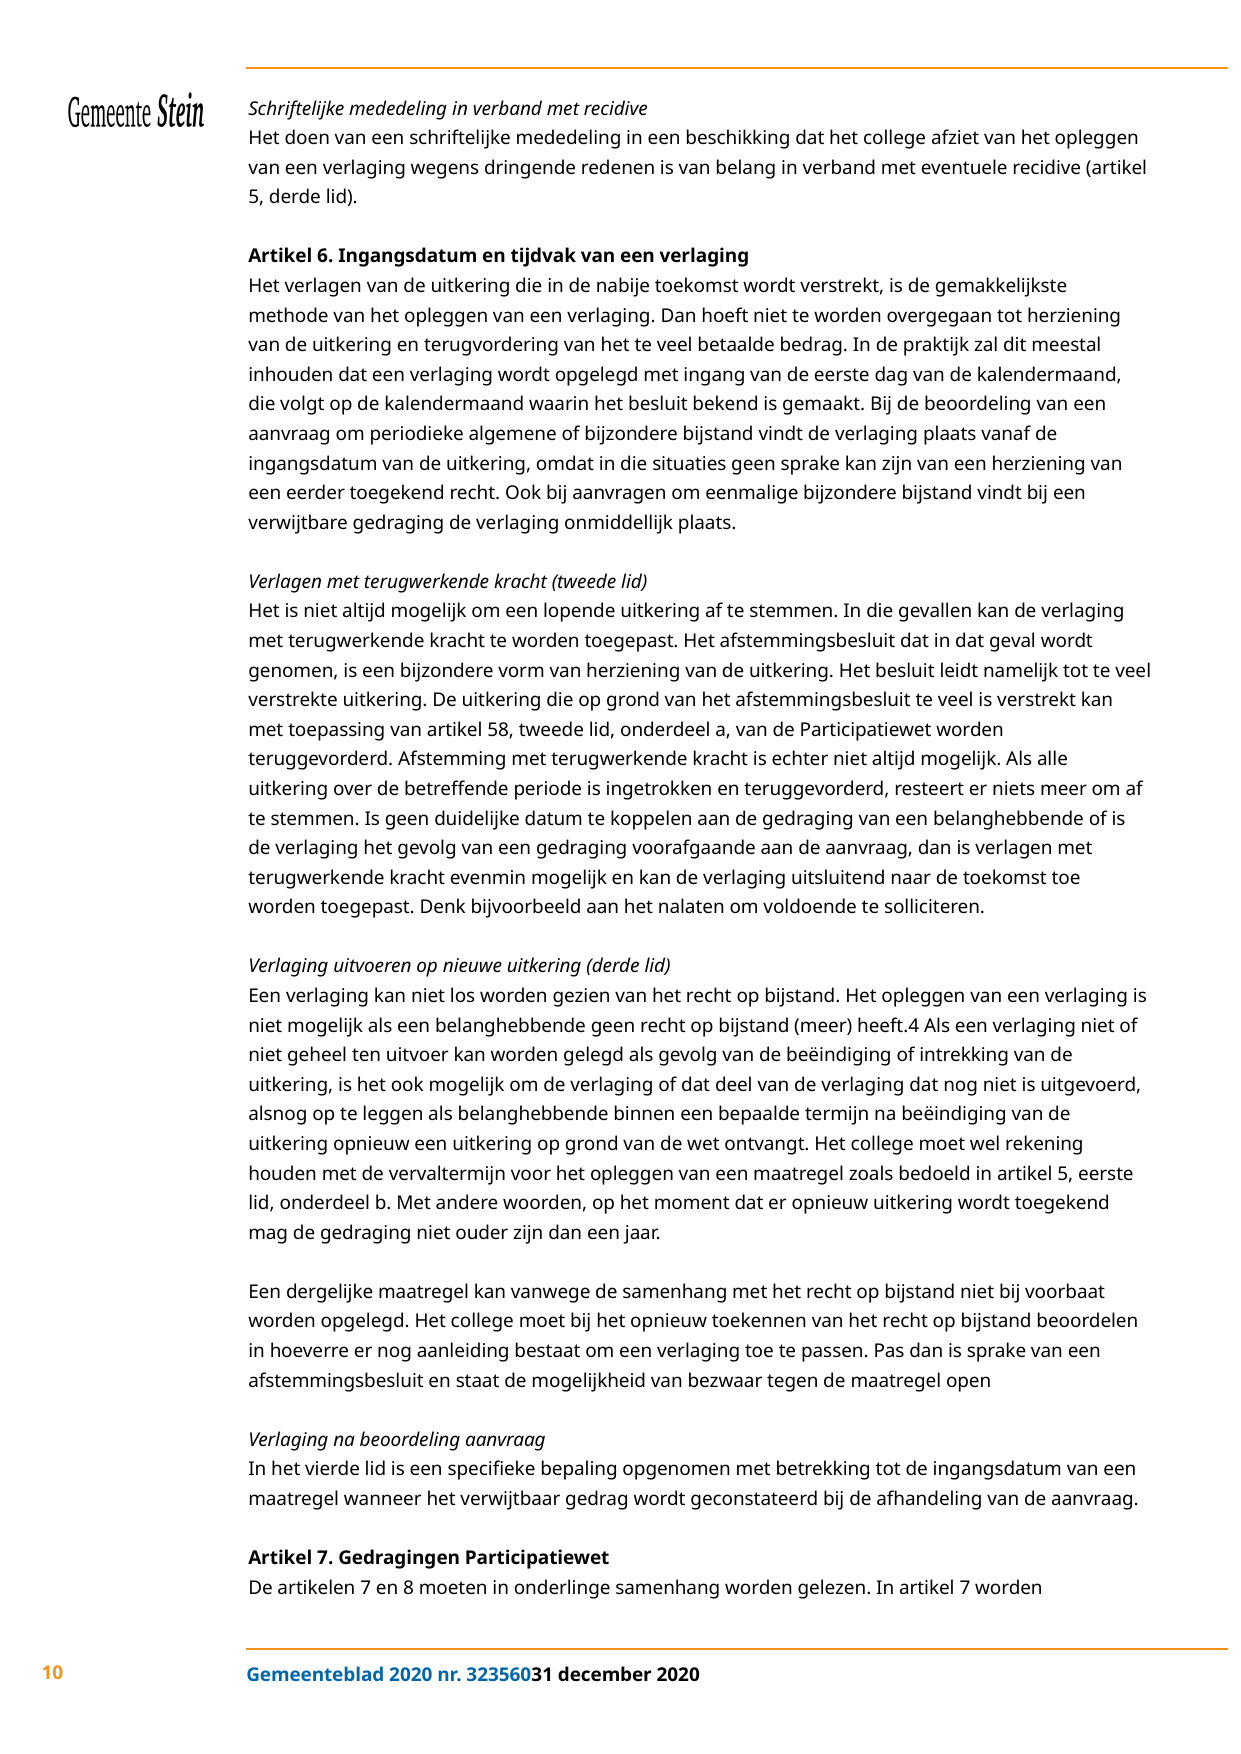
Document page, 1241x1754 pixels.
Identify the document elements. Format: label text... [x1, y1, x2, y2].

text Het is niet altijd mogelijk om een lopende uitkering af te stemmen. In die gevallen kan de verlaging met terugwerkende kracht te worden toegepast. Het afstemmingsbesluit dat in dat geval wordt genomen, is een bijzondere vorm van herziening van de uitkering. Het besluit leidt namelijk tot te veel verstrekte uitkering. De uitkering die op grond van het afstemmingsbesluit te veel is verstrekt kan met toepassing van artikel 58, tweede lid, onderdeel a, van de Participatiewet worden teruggevorderd. Afstemming met terugwerkende kracht is echter niet altijd mogelijk. Als alle uitkering over de betreffende periode is ingetrokken en teruggevorderd, resteert er niets meer om af te stemmen. Is geen duidelijke datum te koppelen aan de gedraging van een belanghebbende of is de verlaging het gevolg van een gedraging voorafgaande aan de aanvraag, dan is verlagen met terugwerkende kracht evenmin mogelijk en kan de verlaging uitsluitend naar de toekomst toe worden toegepast. Denk bijvoorbeeld aan het nalaten om voldoende te solliciteren. [248, 598, 1152, 919]
text Artikel 7. Gedragingen Participatiewet [248, 1544, 1152, 1570]
picture [41, 47, 231, 172]
text In het vierde lid is een specifieke bepaling opgenomen met betrekking tot de ingangsdatum van een maatregel wanneer het verwijtbaar gedrag wordt geconstateerd bij de afhandeling van de aanvraag. [248, 1456, 1152, 1511]
text Het doen van een schriftelijke mededeling in een beschikking dat het college afziet van het opleggen van een verlaging wegens dringende redenen is van belang in verband met eventuele recidive (artikel 5, derde lid). [248, 124, 1152, 209]
text De artikelen 7 en 8 moeten in onderlinge samenhang worden gelezen. In artikel 7 worden [248, 1574, 1152, 1600]
text Schriftelijke mededeling in verband met recidive [248, 95, 1152, 121]
text Een dergelijke maatregel kan vanwege de samenhang met het recht op bijstand niet bij voorbaat worden opgelegd. Het college moet bij het opnieuw toekennen van het recht op bijstand beoordelen in hoeverre er nog aanleiding bestaat om een verlaging toe te passen. Pas dan is sprake van een afstemmingsbesluit en staat de mogelijkheid van bezwaar tegen de maatregel open [248, 1278, 1152, 1393]
text Het verlagen van de uitkering die in de nabije toekomst wordt verstrekt, is de gemakkelijkste methode van het opleggen van een verlaging. Dan hoeft niet te worden overgegaan tot herziening van de uitkering en terugvordering van het te veel betaalde bedrag. In de praktijk zal dit meestal inhouden dat een verlaging wordt opgelegd met ingang van de eerste dag van de kalendermaand, die volgt op de kalendermaand waarin het besluit bekend is gemaakt. Bij de beoordeling van een aanvraag om periodieke algemene of bijzondere bijstand vindt de verlaging plaats vanaf de ingangsdatum van de uitkering, omdat in die situaties geen sprake kan zijn van een herziening van een eerder toegekend recht. Ook bij aanvragen om eenmalige bijzondere bijstand vindt bij een verwijtbare gedraging de verlaging onmiddellijk plaats. [248, 272, 1152, 535]
text Een verlaging kan niet los worden gezien van het recht op bijstand. Het opleggen van een verlaging is niet mogelijk als een belanghebbende geen recht op bijstand (meer) heeft.4 Als een verlaging niet of niet geheel ten uitvoer kan worden gelegd als gevolg van de beëindiging of intrekking van de uitkering, is het ook mogelijk om de verlaging of dat deel van de verlaging dat nog niet is uitgevoerd, alsnog op te leggen als belanghebbende binnen een bepaalde termijn na beëindiging van de uitkering opnieuw een uitkering op grond van de wet ontvangt. Het college moet wel rekening houden met de vervaltermijn voor het opleggen van een maatregel zoals bedoeld in artikel 5, eerste lid, onderdeel b. Met andere woorden, op het moment dat er opnieuw uitkering wordt toegekend mag de gedraging niet ouder zijn dan een jaar. [248, 982, 1152, 1245]
text Verlaging uitvoeren op nieuwe uitkering (derde lid) [248, 953, 1152, 978]
text Verlagen met terugwerkende kracht (tweede lid) [248, 568, 1152, 594]
text Verlaging na beoordeling aanvraag [248, 1426, 1152, 1452]
text Artikel 6. Ingangsdatum en tijdvak van een verlaging [248, 243, 1152, 268]
